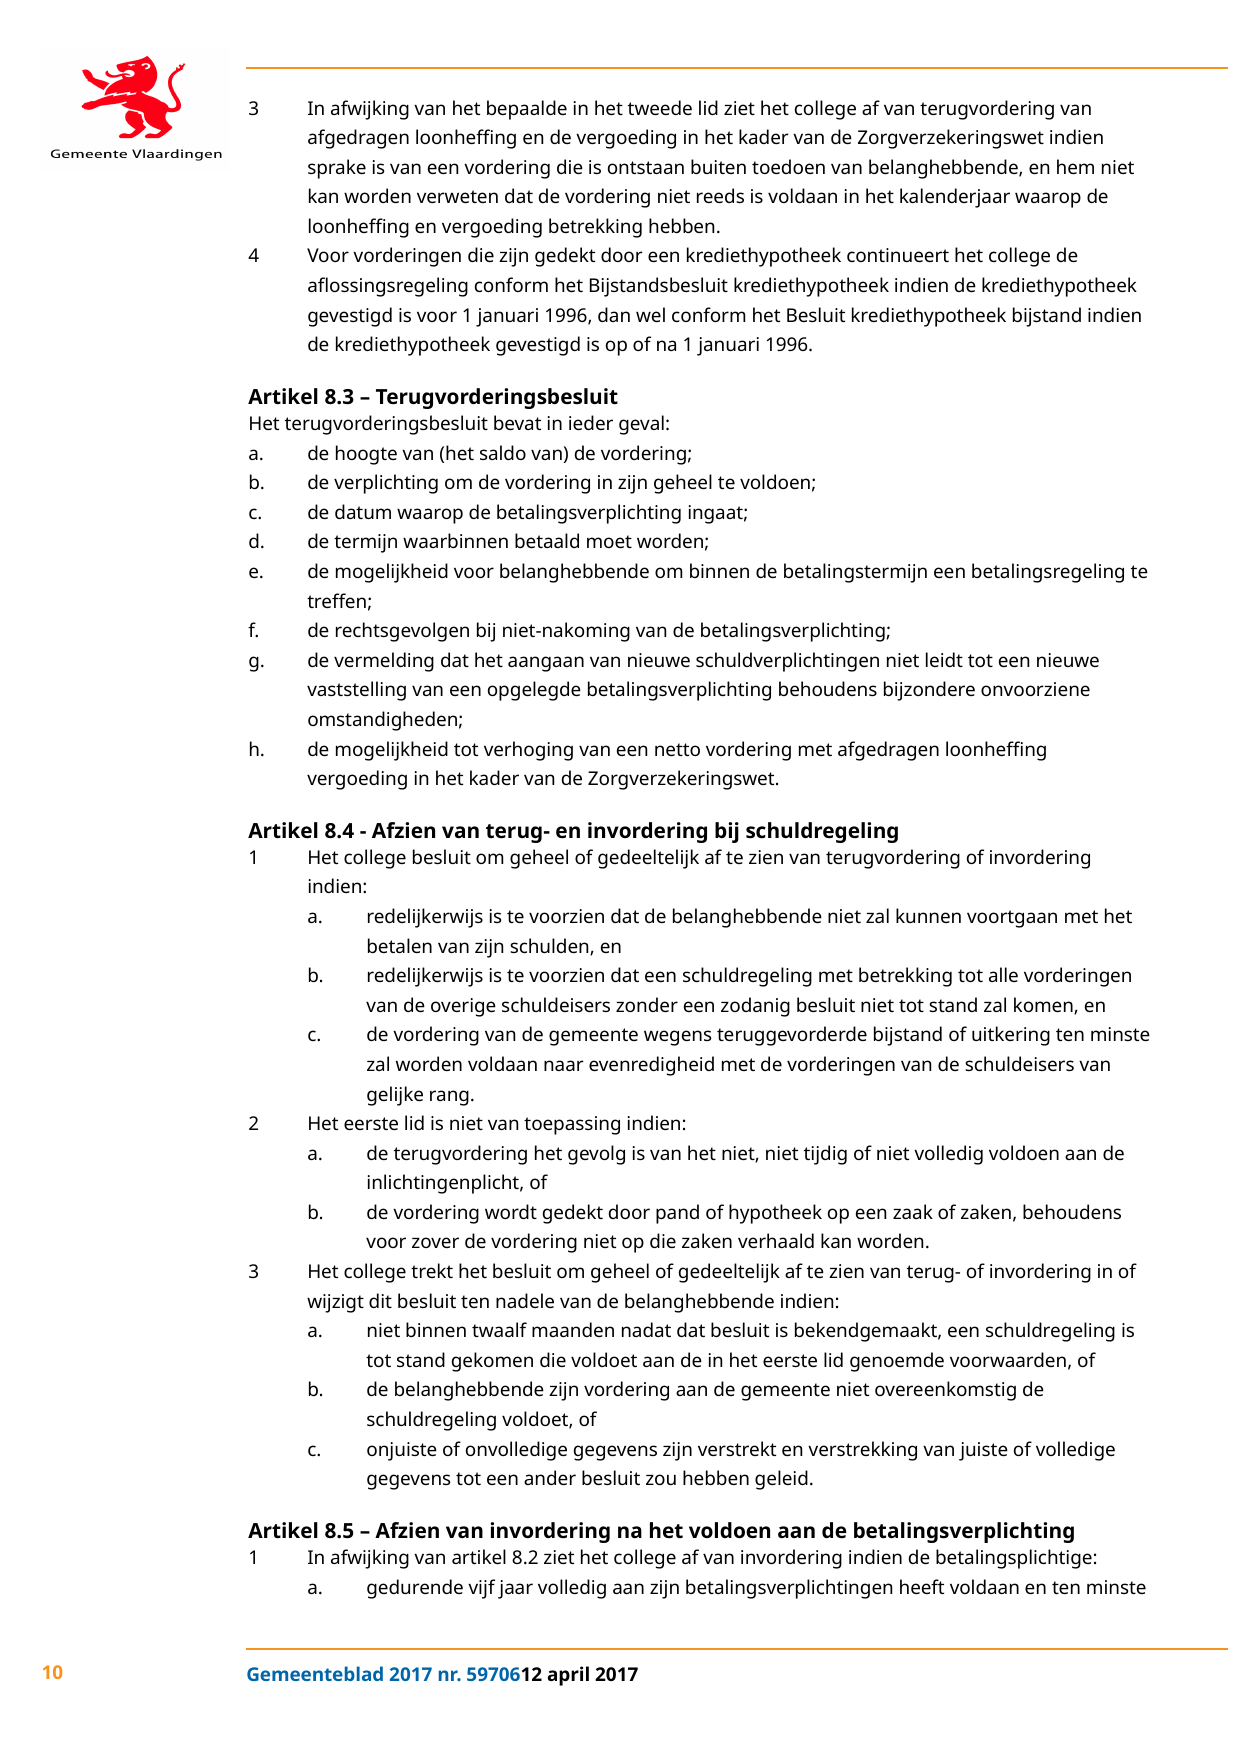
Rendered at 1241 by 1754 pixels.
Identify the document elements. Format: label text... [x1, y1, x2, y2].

list Voor vorderingen die zijn gedekt door een krediethypotheek continueert het college de aflossingsregeling conform het Bijstandsbesluit krediethypotheek indien de krediethypotheek gevestigd is voor 1 januari 1996, dan wel conform het Besluit krediethypotheek bijstand indien de krediethypotheek gevestigd is op of na 1 januari 1996. [248, 243, 1152, 357]
list de terugvordering het gevolg is van het niet, niet tijdig of niet volledig voldoen aan de inlichtingenplicht, of [307, 1140, 1152, 1195]
text Artikel 8.3 – Terugvorderingsbesluit [248, 382, 1152, 410]
list de vordering van de gemeente wegens teruggevorderde bijstand of uitkering ten minste zal worden voldaan naar evenredigheid met de vorderingen van de schuldeisers van gelijke rang. [307, 1022, 1152, 1107]
list de verplichting om de vordering in zijn geheel te voldoen; [248, 469, 1152, 495]
list In afwijking van artikel 8.2 ziet het college af van invordering indien de betalingsplichtige: [248, 1544, 1152, 1570]
list de hoogte van (het saldo van) de vordering; [248, 440, 1152, 466]
text Het terugvorderingsbesluit bevat in ieder geval: [248, 410, 1152, 436]
list Het college besluit om geheel of gedeeltelijk af te zien van terugvordering of invordering indien: [248, 844, 1152, 899]
list de vordering wordt gedekt door pand of hypotheek op een zaak of zaken, behoudens voor zover de vordering niet op die zaken verhaald kan worden. [307, 1199, 1152, 1254]
list de belanghebbende zijn vordering aan de gemeente niet overeenkomstig de schuldregeling voldoet, of [307, 1377, 1152, 1432]
text Artikel 8.4 - Afzien van terug- en invordering bij schuldregeling [248, 816, 1152, 844]
list de mogelijkheid tot verhoging van een netto vordering met afgedragen loonheffing vergoeding in het kader van de Zorgverzekeringswet. [248, 736, 1152, 791]
list Het college trekt het besluit om geheel of gedeeltelijk af te zien van terug- of invordering in of wijzigt dit besluit ten nadele van de belanghebbende indien: [248, 1258, 1152, 1314]
list In afwijking van het bepaalde in het tweede lid ziet het college af van terugvordering van afgedragen loonheffing en de vergoeding in het kader van de Zorgverzekeringswet indien sprake is van een vordering die is ontstaan buiten toedoen van belanghebbende, en hem niet kan worden verweten dat de vordering niet reeds is voldaan in het kalenderjaar waarop de loonheffing en vergoeding betrekking hebben. [248, 95, 1152, 239]
list niet binnen twaalf maanden nadat dat besluit is bekendgemaakt, een schuldregeling is tot stand gekomen die voldoet aan de in het eerste lid genoemde voorwaarden, of [307, 1317, 1152, 1373]
list redelijkerwijs is te voorzien dat een schuldregeling met betrekking tot alle vorderingen van de overige schuldeisers zonder een zodanig besluit niet tot stand zal komen, en [307, 962, 1152, 1018]
picture [41, 47, 231, 172]
list de termijn waarbinnen betaald moet worden; [248, 529, 1152, 554]
text Artikel 8.5 – Afzien van invordering na het voldoen aan de betalingsverplichting [248, 1516, 1152, 1544]
list onjuiste of onvolledige gegevens zijn verstrekt en verstrekking van juiste of volledige gegevens tot een ander besluit zou hebben geleid. [307, 1436, 1152, 1491]
list Het eerste lid is niet van toepassing indien: [248, 1110, 1152, 1136]
list de datum waarop de betalingsverplichting ingaat; [248, 499, 1152, 525]
list de rechtsgevolgen bij niet-nakoming van de betalingsverplichting; [248, 617, 1152, 643]
list redelijkerwijs is te voorzien dat de belanghebbende niet zal kunnen voortgaan met het betalen van zijn schulden, en [307, 903, 1152, 959]
list de vermelding dat het aangaan van nieuwe schuldverplichtingen niet leidt tot een nieuwe vaststelling van een opgelegde betalingsverplichting behoudens bijzondere onvoorziene omstandigheden; [248, 647, 1152, 732]
list de mogelijkheid voor belanghebbende om binnen de betalingstermijn een betalingsregeling te treffen; [248, 558, 1152, 613]
list gedurende vijf jaar volledig aan zijn betalingsverplichtingen heeft voldaan en ten minste [307, 1574, 1152, 1599]
